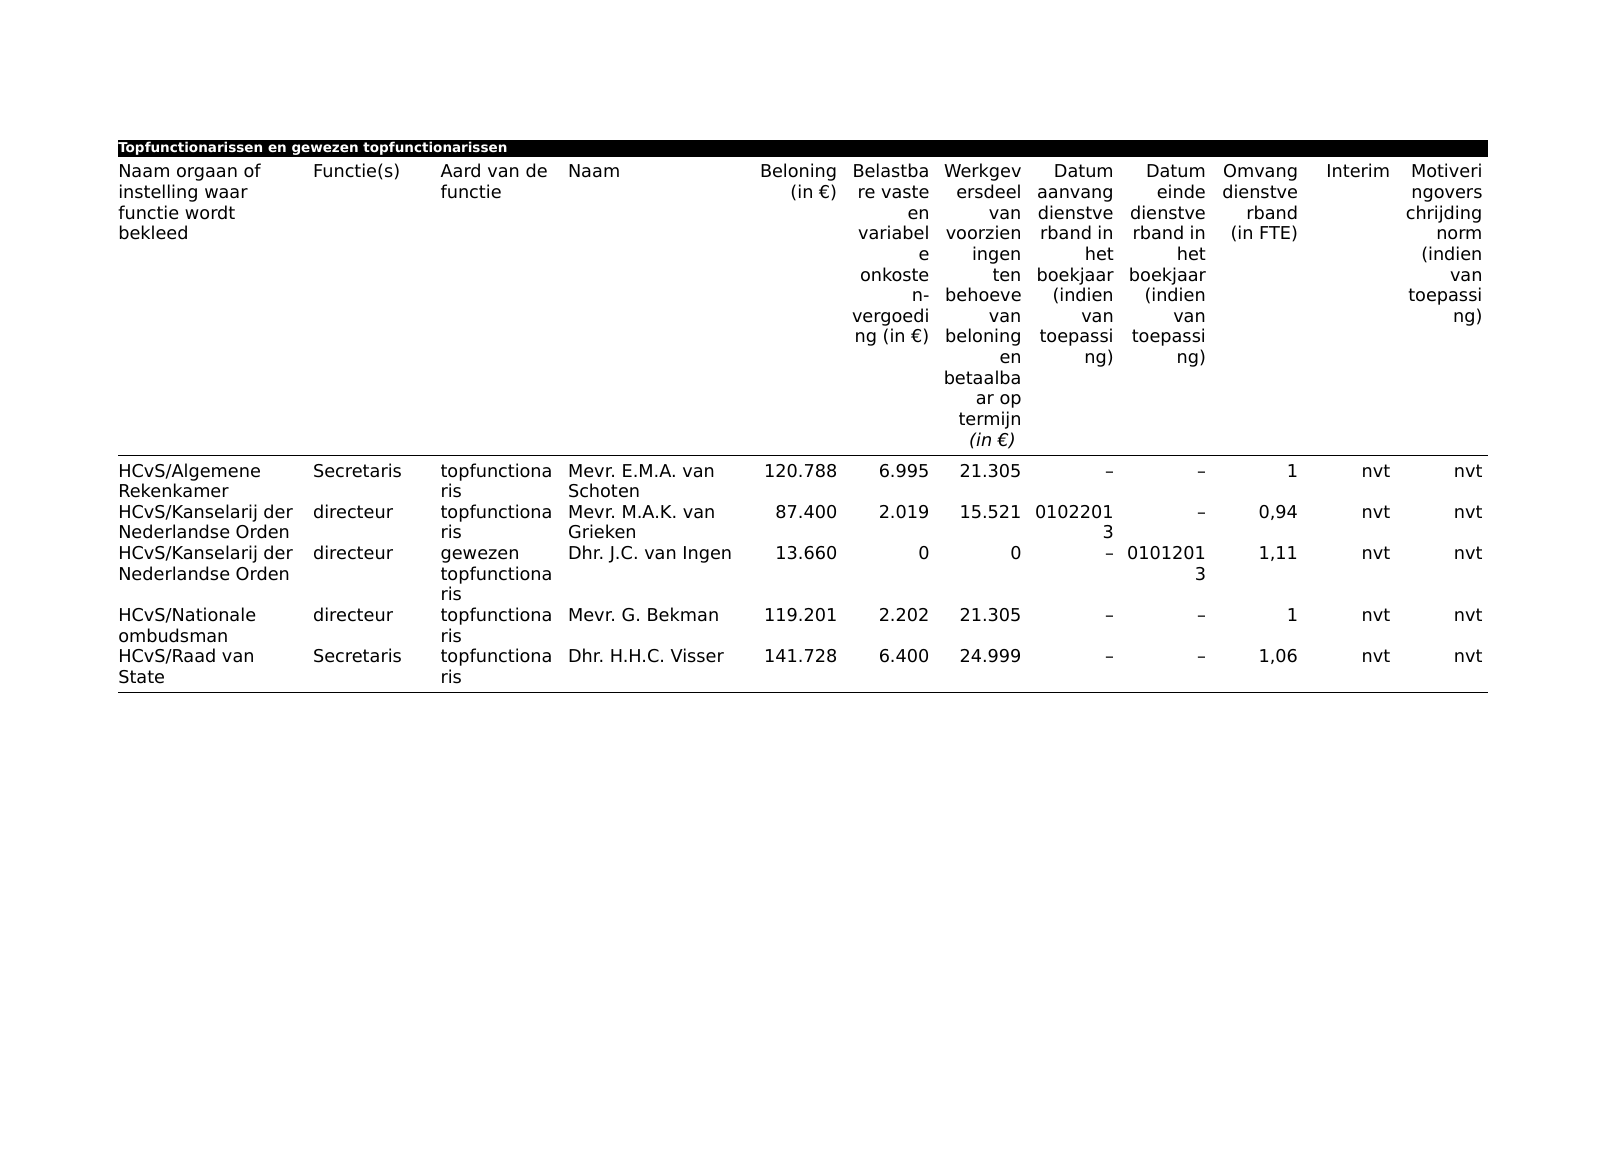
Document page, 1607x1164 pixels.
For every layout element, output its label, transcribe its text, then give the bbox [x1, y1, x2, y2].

table_cell Naam [562, 157, 751, 455]
table_cell nvt [1304, 646, 1396, 692]
table_cell 0 [935, 543, 1027, 605]
table_cell 13.660 [751, 543, 843, 605]
table_cell topfunctionaris [434, 646, 562, 692]
table_cell Dhr. H.H.C. Visser [562, 646, 751, 692]
table_cell 1,06 [1212, 646, 1304, 692]
table_cell nvt [1304, 543, 1396, 605]
table_cell HCvS/Kanselarij der Nederlandse Orden [118, 543, 307, 605]
table_cell gewezen topfunctionaris [434, 543, 562, 605]
table_cell 120.788 [751, 456, 843, 502]
table_cell 1 [1212, 605, 1304, 646]
table_cell Functie(s) [307, 157, 434, 455]
table_cell 0,94 [1212, 502, 1304, 543]
table_cell Werkgeversdeel van voorzieningen ten behoeve van beloningen betaalbaar op termijn (in €) [935, 157, 1027, 455]
table_cell – [1119, 605, 1212, 646]
table_cell 2.202 [843, 605, 935, 646]
table_cell Datum aanvang dienstverband in het boekjaar (indien van toepassing) [1027, 157, 1119, 455]
table_cell Motiveringoverschrijding norm (indien van toepassing) [1396, 157, 1488, 455]
table_cell – [1027, 543, 1119, 605]
table_cell directeur [307, 543, 434, 605]
table_cell directeur [307, 605, 434, 646]
table_cell 0 [843, 543, 935, 605]
table_cell topfunctionaris [434, 456, 562, 502]
table_cell Mevr. M.A.K. van Grieken [562, 502, 751, 543]
table_cell 1,11 [1212, 543, 1304, 605]
table_cell Aard van de functie [434, 157, 562, 455]
table_cell 2.019 [843, 502, 935, 543]
table_cell Omvang dienstverband (in FTE) [1212, 157, 1304, 455]
table_cell 119.201 [751, 605, 843, 646]
table_cell 141.728 [751, 646, 843, 692]
table_cell 6.400 [843, 646, 935, 692]
table_cell 01012013 [1119, 543, 1212, 605]
table_cell HCvS/Algemene Rekenkamer [118, 456, 307, 502]
table_cell 01022013 [1027, 502, 1119, 543]
table_cell topfunctionaris [434, 605, 562, 646]
table_cell Belastbare vaste en variabele onkosten-vergoeding (in €) [843, 157, 935, 455]
table_cell 15.521 [935, 502, 1027, 543]
table_cell 87.400 [751, 502, 843, 543]
table_cell – [1119, 502, 1212, 543]
table_cell Naam orgaan of instelling waar functie wordt bekleed [118, 157, 307, 455]
table_cell 21.305 [935, 605, 1027, 646]
table_cell nvt [1396, 543, 1488, 605]
table_cell directeur [307, 502, 434, 543]
table_cell nvt [1396, 502, 1488, 543]
table_cell nvt [1396, 456, 1488, 502]
table_cell HCvS/Nationale ombudsman [118, 605, 307, 646]
table_cell Mevr. G. Bekman [562, 605, 751, 646]
table_cell Datum einde dienstverband in het boekjaar (indien van toepassing) [1119, 157, 1212, 455]
table_cell 6.995 [843, 456, 935, 502]
table_cell Interim [1304, 157, 1396, 455]
table_cell – [1119, 646, 1212, 692]
table_cell – [1119, 456, 1212, 502]
table_cell nvt [1396, 605, 1488, 646]
table_cell nvt [1304, 605, 1396, 646]
table_cell topfunctionaris [434, 502, 562, 543]
table_cell nvt [1304, 456, 1396, 502]
table_header Topfunctionarissen en gewezen topfunctionarissen [118, 140, 1488, 156]
table_cell 21.305 [935, 456, 1027, 502]
table_cell Secretaris [307, 646, 434, 692]
table_cell Mevr. E.M.A. van Schoten [562, 456, 751, 502]
table_cell Dhr. J.C. van Ingen [562, 543, 751, 605]
table_cell – [1027, 605, 1119, 646]
table_cell Secretaris [307, 456, 434, 502]
table_cell Beloning (in €) [751, 157, 843, 455]
table_cell 1 [1212, 456, 1304, 502]
table_cell – [1027, 646, 1119, 692]
table_cell nvt [1396, 646, 1488, 692]
table_cell nvt [1304, 502, 1396, 543]
table_cell HCvS/Raad van State [118, 646, 307, 692]
table_cell 24.999 [935, 646, 1027, 692]
table_cell – [1027, 456, 1119, 502]
table_cell HCvS/Kanselarij der Nederlandse Orden [118, 502, 307, 543]
